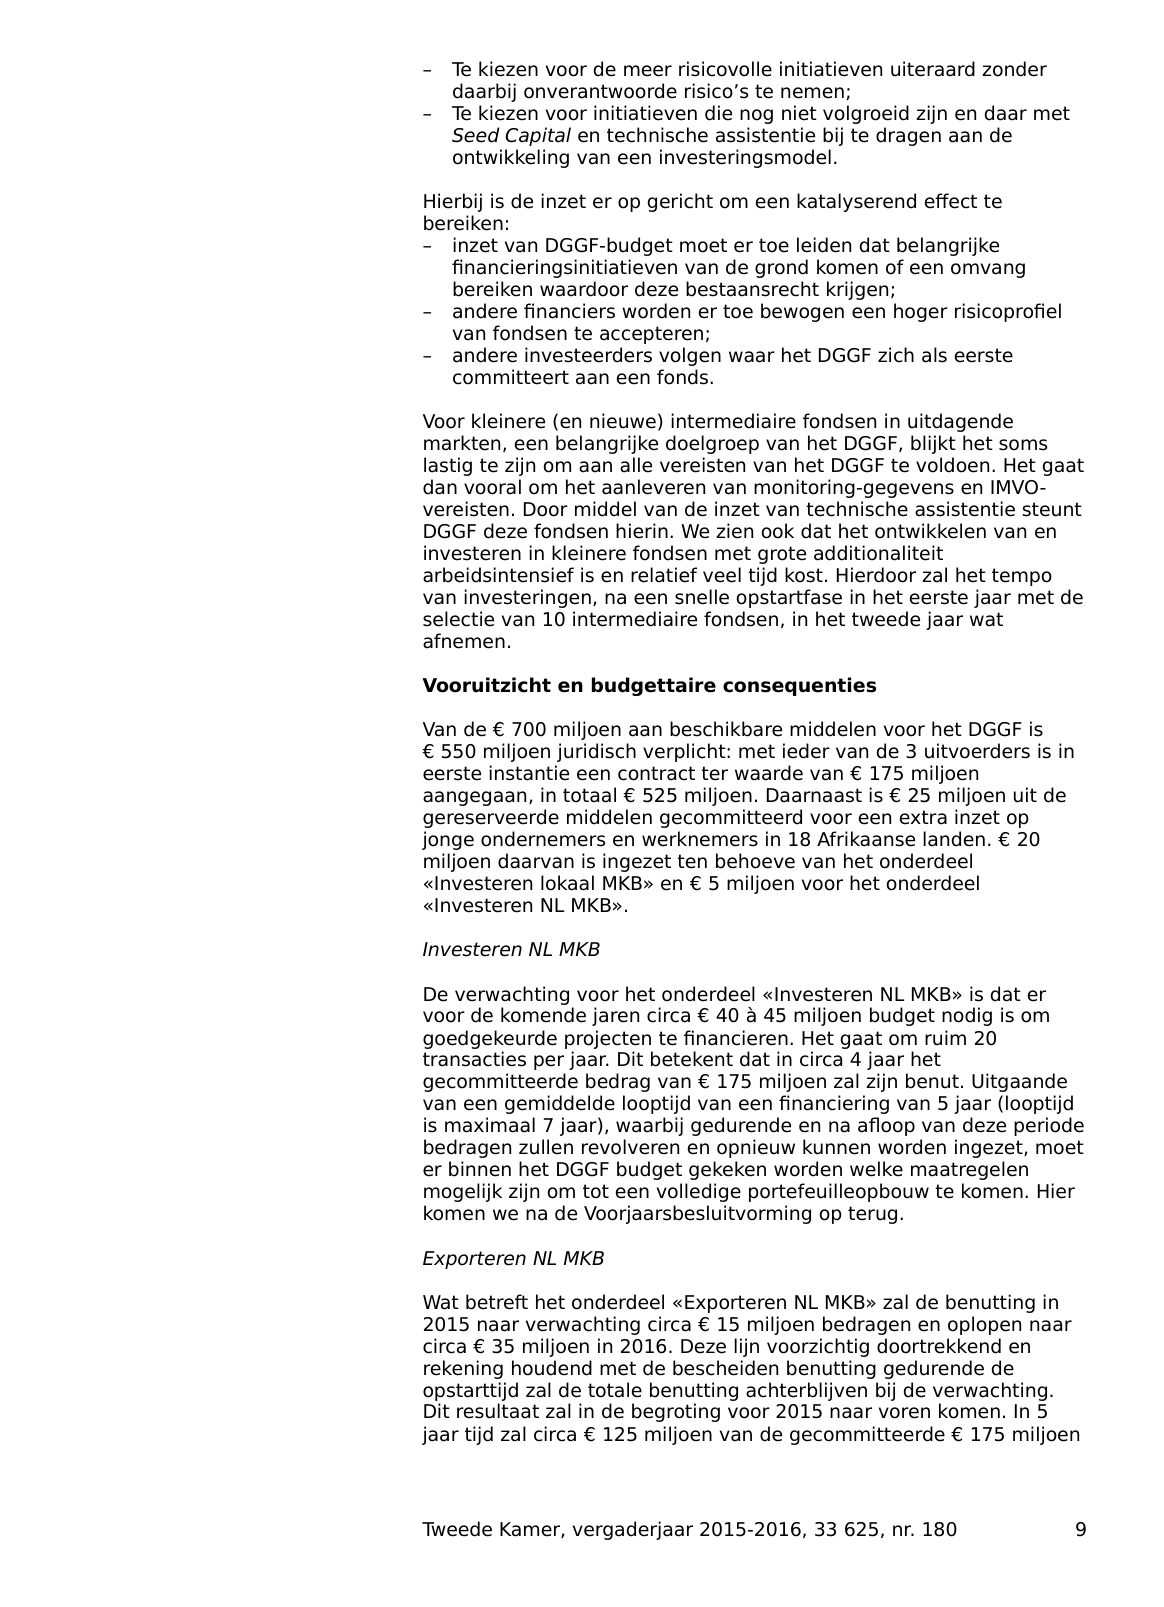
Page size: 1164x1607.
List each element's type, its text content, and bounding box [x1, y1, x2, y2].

subtitle Vooruitzicht en budgettaire consequenties [422, 675, 1087, 697]
text Voor kleinere (en nieuwe) intermediaire fondsen in uitdagende markten, een belangrijke doelgroep van het DGGF, blijkt het soms lastig te zijn om aan alle vereisten van het DGGF te voldoen. Het gaat dan vooral om het aanleveren van monitoring-gegevens en IMVO-vereisten. Door middel van de inzet van technische assistentie steunt DGGF deze fondsen hierin. We zien ook dat het ontwikkelen van en investeren in kleinere fondsen met grote additionaliteit arbeidsintensief is en relatief veel tijd kost. Hierdoor zal het tempo van investeringen, na een snelle opstartfase in het eerste jaar met de selectie van 10 intermediaire fondsen, in het tweede jaar wat afnemen. [422, 411, 1087, 653]
text – Te kiezen voor initiatieven die nog niet volgroeid zijn en daar met Seed Capital en technische assistentie bij te dragen aan de ontwikkeling van een investeringsmodel. [422, 103, 1087, 169]
text Wat betreft het onderdeel «Exporteren NL MKB» zal de benutting in 2015 naar verwachting circa € 15 miljoen bedragen en oplopen naar circa € 35 miljoen in 2016. Deze lijn voorzichtig doortrekkend en rekening houdend met de bescheiden benutting gedurende de opstarttijd zal de totale benutting achterblijven bij de verwachting. Dit resultaat zal in de begroting voor 2015 naar voren komen. In 5 jaar tijd zal circa € 125 miljoen van de gecommitteerde € 175 miljoen [422, 1292, 1087, 1445]
text – andere financiers worden er toe bewogen een hoger risicoprofiel van fondsen te accepteren; [422, 301, 1087, 345]
subtitle Investeren NL MKB [422, 939, 1087, 961]
text – Te kiezen voor de meer risicovolle initiatieven uiteraard zonder daarbij onverantwoorde risico’s te nemen; [422, 59, 1087, 103]
text – andere investeerders volgen waar het DGGF zich als eerste committeert aan een fonds. [422, 345, 1087, 389]
text – inzet van DGGF-budget moet er toe leiden dat belangrijke financieringsinitiatieven van de grond komen of een omvang bereiken waardoor deze bestaansrecht krijgen; [422, 235, 1087, 301]
subtitle Exporteren NL MKB [422, 1247, 1087, 1269]
text Hierbij is de inzet er op gericht om een katalyserend effect te bereiken: [422, 191, 1087, 235]
text Van de € 700 miljoen aan beschikbare middelen voor het DGGF is € 550 miljoen juridisch verplicht: met ieder van de 3 uitvoerders is in eerste instantie een contract ter waarde van € 175 miljoen aangegaan, in totaal € 525 miljoen. Daarnaast is € 25 miljoen uit de gereserveerde middelen gecommitteerd voor een extra inzet op jonge ondernemers en werknemers in 18 Afrikaanse landen. € 20 miljoen daarvan is ingezet ten behoeve van het onderdeel «Investeren lokaal MKB» en € 5 miljoen voor het onderdeel «Investeren NL MKB». [422, 719, 1087, 917]
text De verwachting voor het onderdeel «Investeren NL MKB» is dat er voor de komende jaren circa € 40 à 45 miljoen budget nodig is om goedgekeurde projecten te financieren. Het gaat om ruim 20 transacties per jaar. Dit betekent dat in circa 4 jaar het gecommitteerde bedrag van € 175 miljoen zal zijn benut. Uitgaande van een gemiddelde looptijd van een financiering van 5 jaar (looptijd is maximaal 7 jaar), waarbij gedurende en na afloop van deze periode bedragen zullen revolveren en opnieuw kunnen worden ingezet, moet er binnen het DGGF budget gekeken worden welke maatregelen mogelijk zijn om tot een volledige portefeuilleopbouw te komen. Hier komen we na de Voorjaarsbesluitvorming op terug. [422, 983, 1087, 1225]
